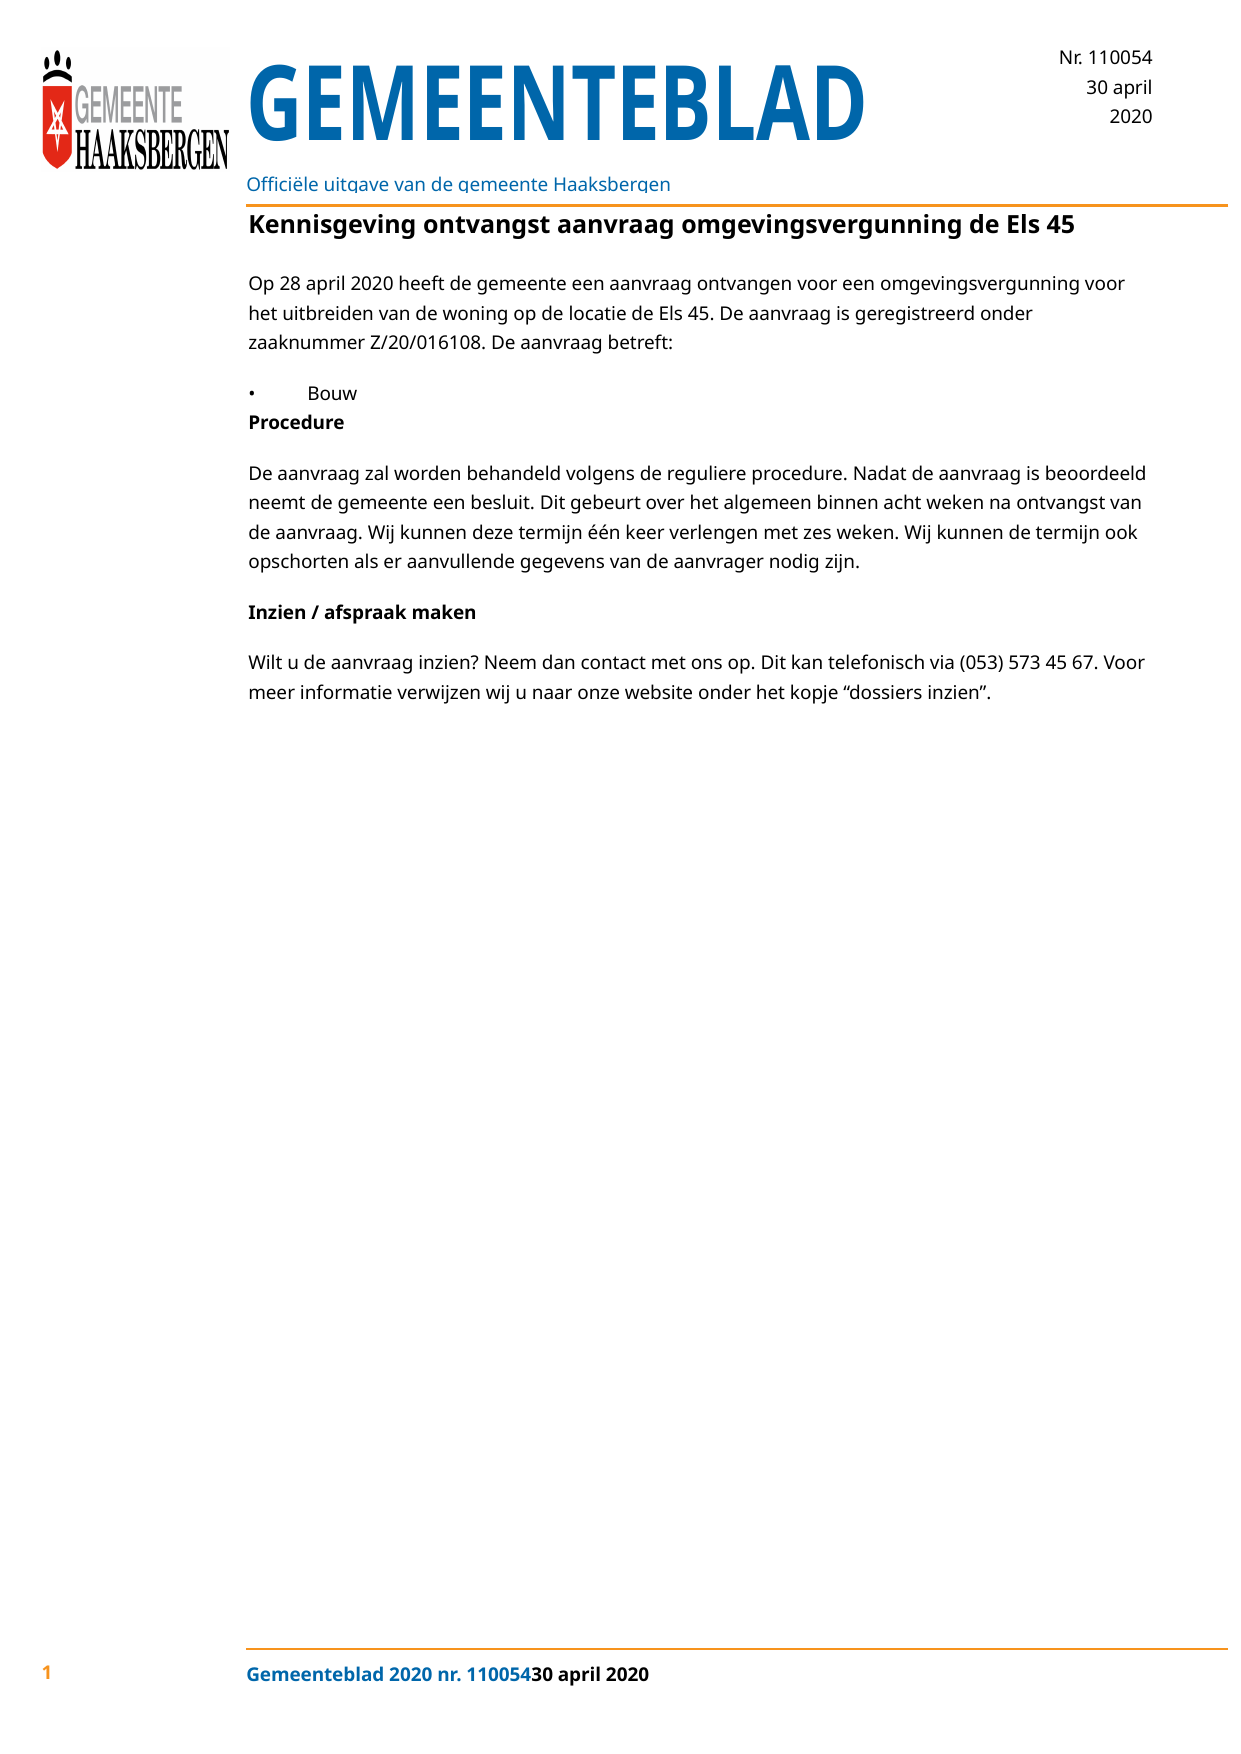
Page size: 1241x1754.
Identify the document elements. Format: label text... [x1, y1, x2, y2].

text Wilt u de aanvraag inzien? Neem dan contact met ons op. Dit kan telefonisch via (053) 573 45 67. Voor meer informatie verwijzen wij u naar onze website onder het kopje “dossiers inzien”. [248, 649, 1152, 705]
text De aanvraag zal worden behandeld volgens de reguliere procedure. Nadat de aanvraag is beoordeeld neemt de gemeente een besluit. Dit gebeurt over het algemeen binnen acht weken na ontvangst van de aanvraag. Wij kunnen deze termijn één keer verlengen met zes weken. Wij kunnen de termijn ook opschorten als er aanvullende gegevens van de aanvrager nodig zijn. [248, 460, 1152, 574]
text Inzien / afspraak maken [248, 599, 1152, 625]
text Procedure [248, 409, 1152, 435]
text Op 28 april 2020 heeft de gemeente een aanvraag ontvangen voor een omgevingsvergunning voor het uitbreiden van de woning op de locatie de Els 45. De aanvraag is geregistreerd onder zaaknummer Z/20/016108. De aanvraag betreft: [248, 270, 1152, 355]
text Kennisgeving ontvangst aanvraag omgevingsvergunning de Els 45 [248, 207, 1152, 241]
picture [41, 47, 231, 172]
list Bouw [248, 380, 1152, 406]
